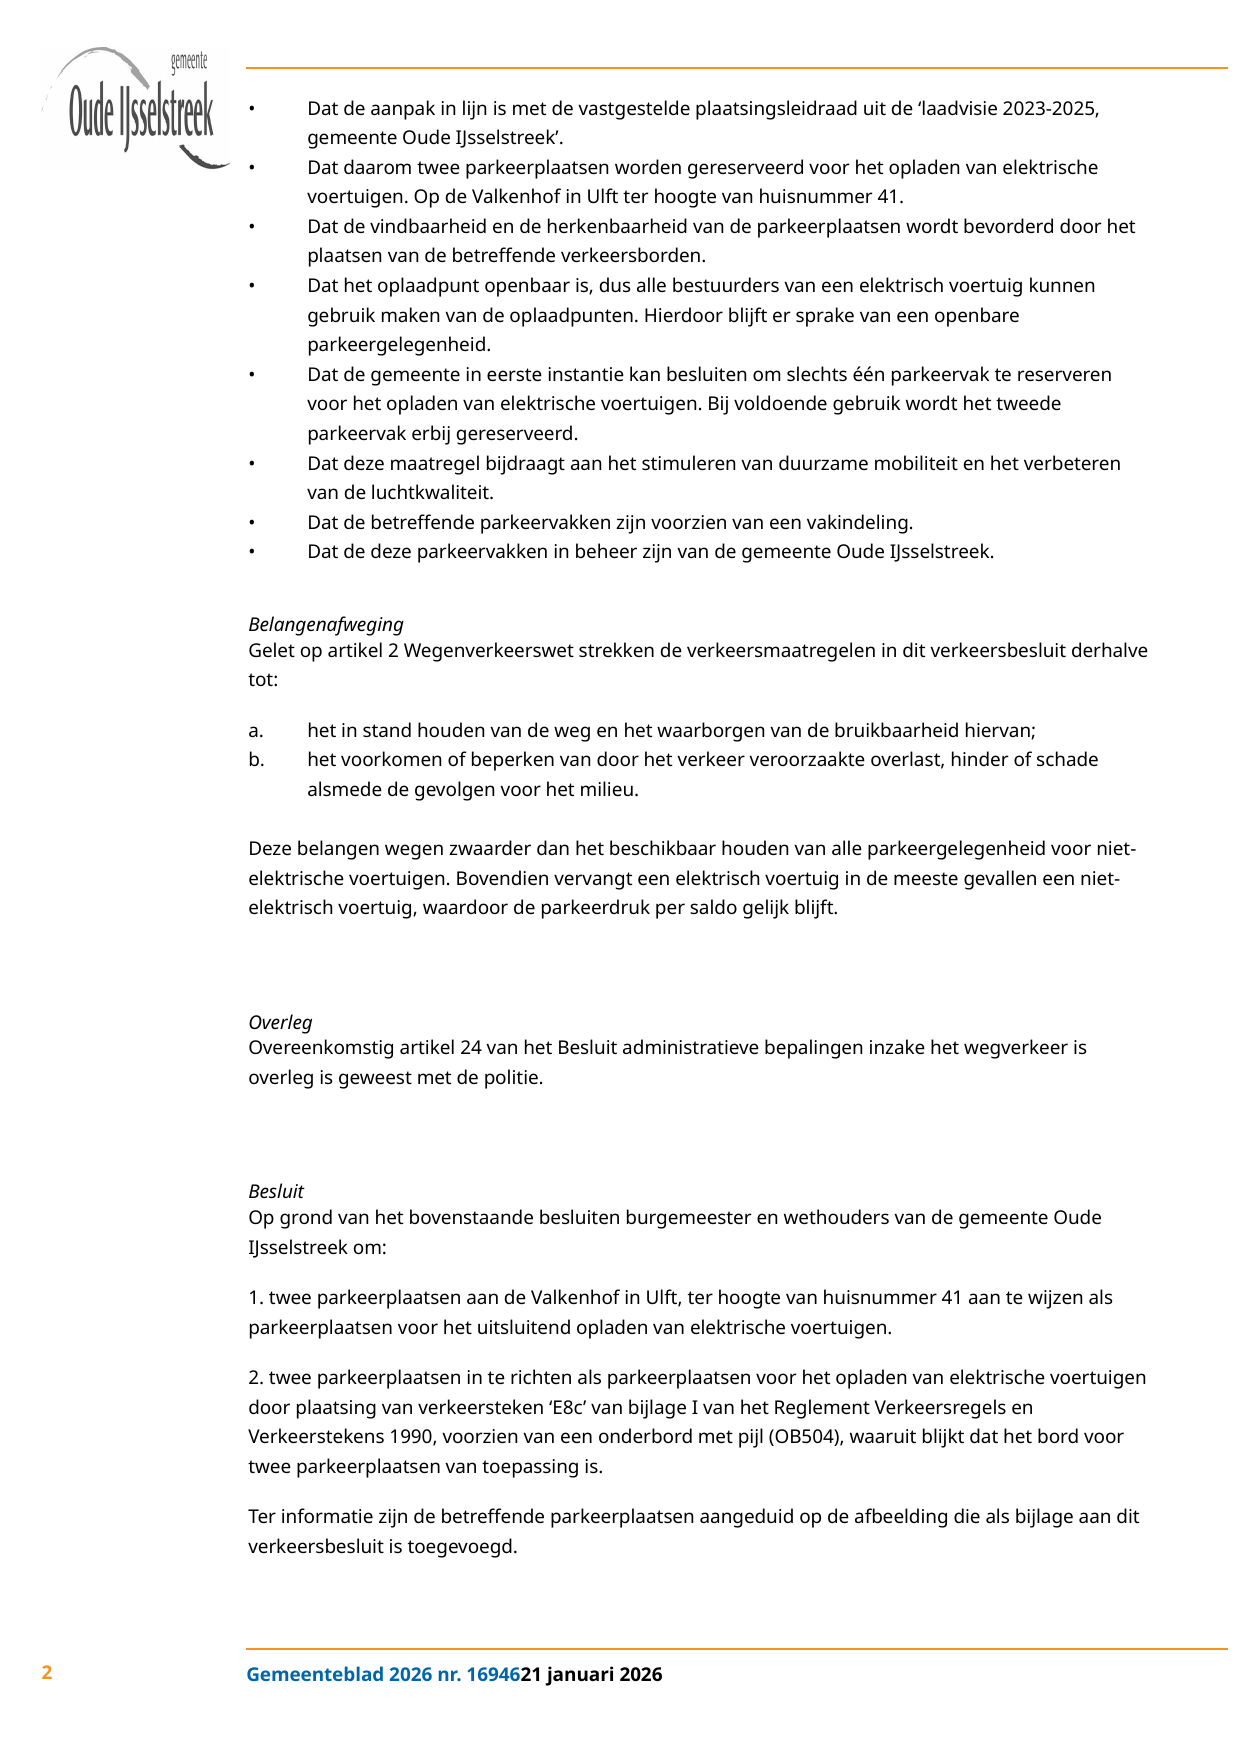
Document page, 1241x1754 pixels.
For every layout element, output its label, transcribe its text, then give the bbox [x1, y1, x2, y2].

list Dat de aanpak in lijn is met de vastgestelde plaatsingsleidraad uit de ‘laadvisie 2023-2025, gemeente Oude IJsselstreek’. [248, 95, 1152, 150]
text Gelet op artikel 2 Wegenverkeerswet strekken de verkeersmaatregelen in dit verkeersbesluit derhalve tot: [248, 637, 1152, 692]
text Ter informatie zijn de betreffende parkeerplaatsen aangeduid op de afbeelding die als bijlage aan dit verkeersbesluit is toegevoegd. [248, 1503, 1152, 1559]
list Dat de betreffende parkeervakken zijn voorzien van een vakindeling. [248, 509, 1152, 535]
list Dat het oplaadpunt openbaar is, dus alle bestuurders van een elektrisch voertuig kunnen gebruik maken van de oplaadpunten. Hierdoor blijft er sprake van een openbare parkeergelegenheid. [248, 272, 1152, 357]
picture [41, 47, 231, 172]
text Op grond van het bovenstaande besluiten burgemeester en wethouders van de gemeente Oude IJsselstreek om: [248, 1204, 1152, 1259]
text Overleg [248, 1009, 1152, 1034]
text Besluit [248, 1178, 1152, 1204]
list het in stand houden van de weg en het waarborgen van de bruikbaarheid hiervan; [248, 717, 1152, 743]
list Dat de deze parkeervakken in beheer zijn van de gemeente Oude IJsselstreek. [248, 538, 1152, 564]
text Belangenafweging [248, 611, 1152, 637]
text Deze belangen wegen zwaarder dan het beschikbaar houden van alle parkeergelegenheid voor niet-elektrische voertuigen. Bovendien vervangt een elektrisch voertuig in de meeste gevallen een niet-elektrisch voertuig, waardoor de parkeerdruk per saldo gelijk blijft. [248, 835, 1152, 920]
text 1. twee parkeerplaatsen aan de Valkenhof in Ulft, ter hoogte van huisnummer 41 aan te wijzen als parkeerplaatsen voor het uitsluitend opladen van elektrische voertuigen. [248, 1284, 1152, 1339]
text 2. twee parkeerplaatsen in te richten als parkeerplaatsen voor het opladen van elektrische voertuigen door plaatsing van verkeersteken ‘E8c’ van bijlage I van het Reglement Verkeersregels en Verkeerstekens 1990, voorzien van een onderbord met pijl (OB504), waaruit blijkt dat het bord voor twee parkeerplaatsen van toepassing is. [248, 1364, 1152, 1479]
text Overeenkomstig artikel 24 van het Besluit administratieve bepalingen inzake het wegverkeer is overleg is geweest met de politie. [248, 1034, 1152, 1090]
list Dat daarom twee parkeerplaatsen worden gereserveerd voor het opladen van elektrische voertuigen. Op de Valkenhof in Ulft ter hoogte van huisnummer 41. [248, 154, 1152, 209]
list Dat deze maatregel bijdraagt aan het stimuleren van duurzame mobiliteit en het verbeteren van de luchtkwaliteit. [248, 450, 1152, 505]
list het voorkomen of beperken van door het verkeer veroorzaakte overlast, hinder of schade alsmede de gevolgen voor het milieu. [248, 747, 1152, 802]
list Dat de gemeente in eerste instantie kan besluiten om slechts één parkeervak te reserveren voor het opladen van elektrische voertuigen. Bij voldoende gebruik wordt het tweede parkeervak erbij gereserveerd. [248, 361, 1152, 446]
list Dat de vindbaarheid en de herkenbaarheid van de parkeerplaatsen wordt bevorderd door het plaatsen van de betreffende verkeersborden. [248, 213, 1152, 268]
